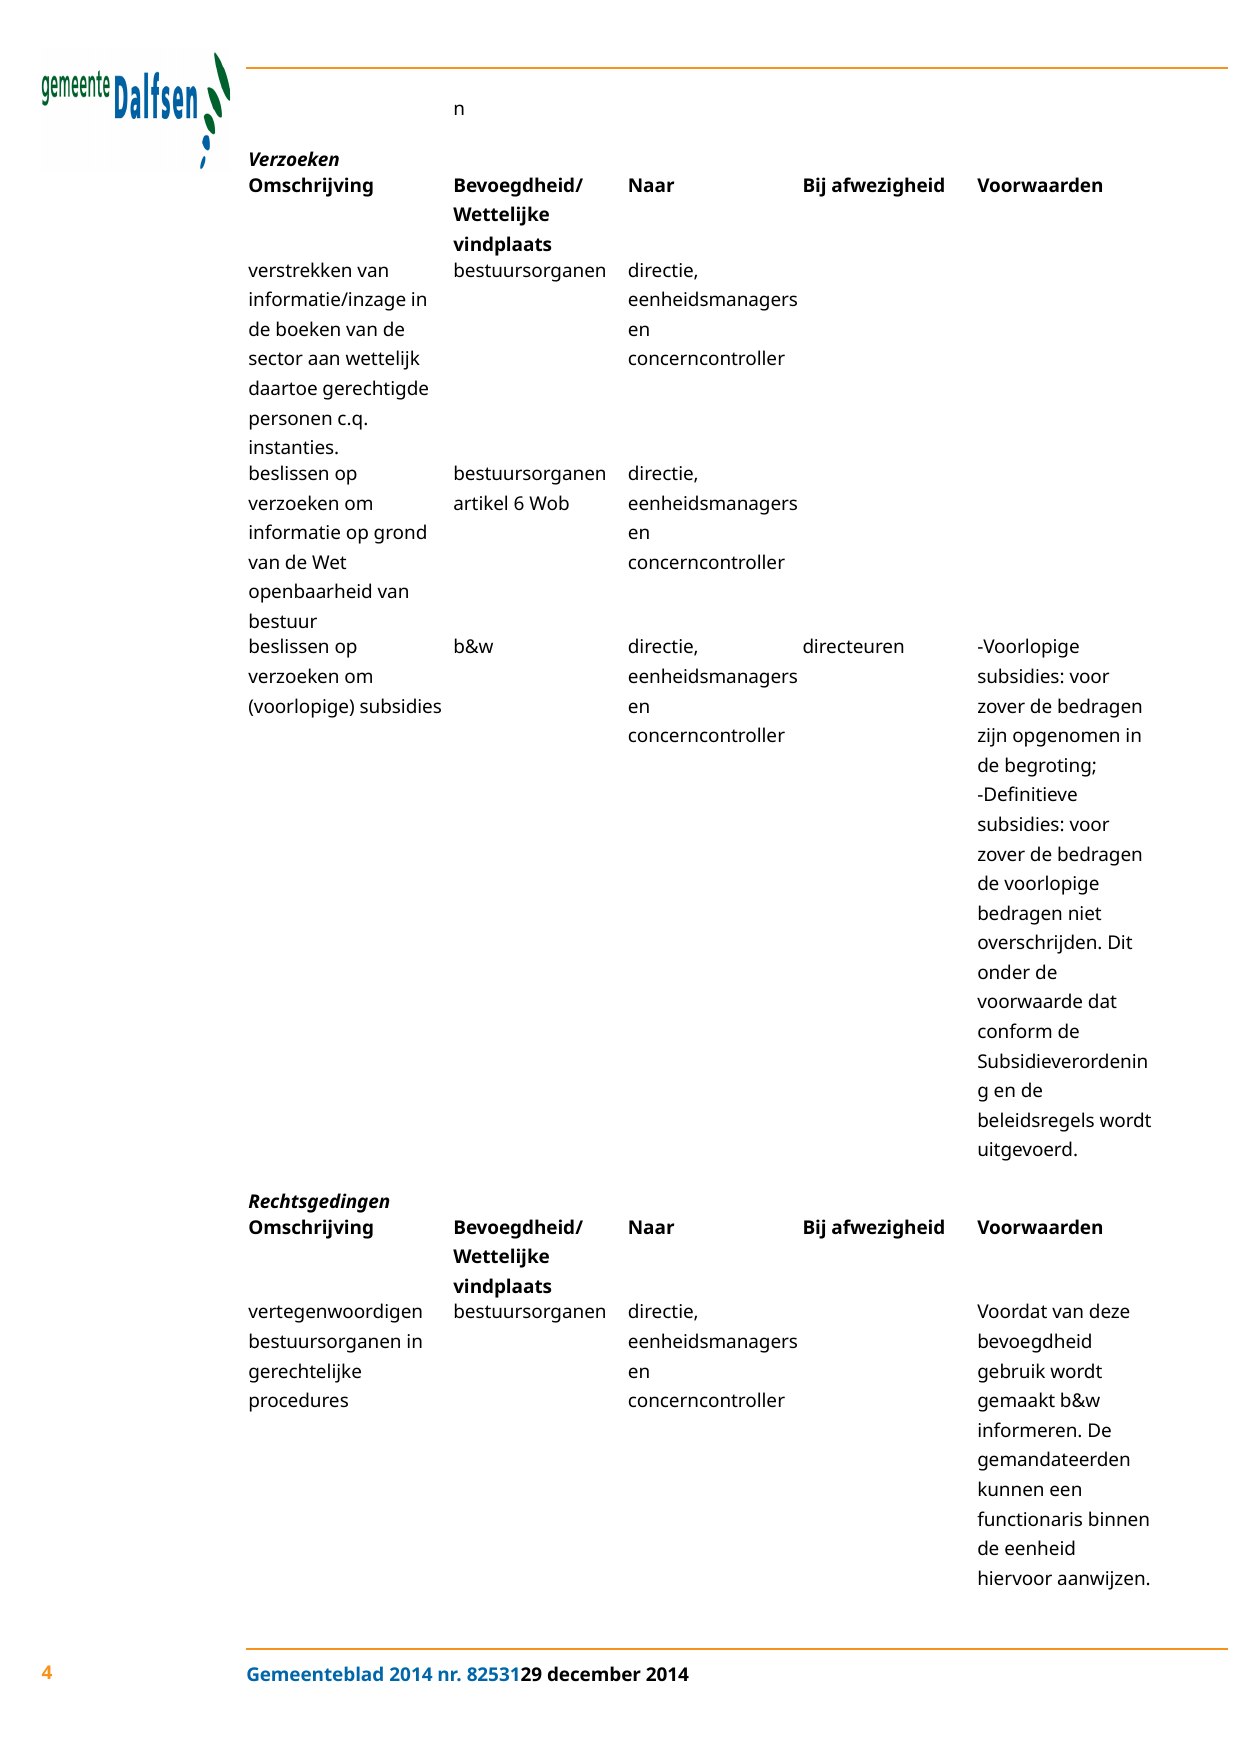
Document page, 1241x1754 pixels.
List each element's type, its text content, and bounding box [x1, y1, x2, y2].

table_cell [453, 1163, 628, 1188]
table_cell Naar [628, 1214, 802, 1299]
table_cell Voorwaarden [977, 172, 1152, 257]
table_cell [977, 460, 1152, 634]
table_cell Bij afwezigheid [802, 1214, 977, 1299]
table_cell [802, 146, 977, 172]
table_cell [802, 1163, 977, 1188]
table_cell [977, 121, 1152, 146]
table_cell beslissen op verzoeken om informatie op grond van de Wet openbaarheid van bestuur [248, 460, 453, 634]
table_cell [977, 146, 1152, 172]
table_cell [453, 146, 628, 172]
table_cell [802, 257, 977, 460]
table_cell [628, 1188, 802, 1214]
table_cell [802, 121, 977, 146]
table_cell Rechtsgedingen [248, 1188, 453, 1214]
table_cell bestuursorganen [453, 1299, 628, 1591]
table_cell Omschrijving [248, 1214, 453, 1299]
picture [41, 47, 231, 172]
table_cell Voorwaarden [977, 1214, 1152, 1299]
table_cell verstrekken van informatie/inzage in de boeken van de sector aan wettelijk daartoe gerechtigde personen c.q. instanties. [248, 257, 453, 460]
table_cell b&w [453, 634, 628, 1162]
table_cell Naar [628, 172, 802, 257]
table_cell [628, 95, 802, 121]
table_cell [802, 1188, 977, 1214]
table_cell [977, 95, 1152, 121]
table_cell [802, 460, 977, 634]
table_cell [977, 1163, 1152, 1188]
table_cell Bevoegdheid/Wettelijke vindplaats [453, 1214, 628, 1299]
table_cell directie, eenheidsmanagers en concerncontroller [628, 257, 802, 460]
table_cell [248, 121, 453, 146]
table_cell Bij afwezigheid [802, 172, 977, 257]
table_cell directie, eenheidsmanagers en concerncontroller [628, 1299, 802, 1591]
table_cell Bevoegdheid/Wettelijke vindplaats [453, 172, 628, 257]
table_cell [453, 1188, 628, 1214]
table_cell directie, eenheidsmanagers en concerncontroller [628, 634, 802, 1162]
table_cell Omschrijving [248, 172, 453, 257]
table_cell beslissen op verzoeken om (voorlopige) subsidies [248, 634, 453, 1162]
table_cell Verzoeken [248, 146, 453, 172]
table_cell bestuursorganen artikel 6 Wob [453, 460, 628, 634]
table_cell [248, 1163, 453, 1188]
table_cell directeuren [802, 634, 977, 1162]
table_cell [628, 146, 802, 172]
table_cell [453, 121, 628, 146]
table_cell [628, 1163, 802, 1188]
table_cell [977, 1188, 1152, 1214]
table_cell -Voorlopige subsidies: voor zover de bedragen zijn opgenomen in de begroting; -Definitieve subsidies: voor zover de bedragen de voorlopige bedragen niet overschrijden. Dit onder de voorwaarde dat conform de Subsidieverordening en de beleidsregels wordt uitgevoerd. [977, 634, 1152, 1162]
table_cell [248, 95, 453, 121]
table_cell [628, 121, 802, 146]
table_cell bestuursorganen [453, 257, 628, 460]
table_cell directie, eenheidsmanagers en concerncontroller [628, 460, 802, 634]
table_cell [802, 95, 977, 121]
table_cell vertegenwoordigen bestuursorganen in gerechtelijke procedures [248, 1299, 453, 1591]
table_cell Voordat van deze bevoegdheid gebruik wordt gemaakt b&w informeren. De gemandateerden kunnen een functionaris binnen de eenheid hiervoor aanwijzen. [977, 1299, 1152, 1591]
table_cell n [453, 95, 628, 121]
table_cell [802, 1299, 977, 1591]
table_cell [977, 257, 1152, 460]
